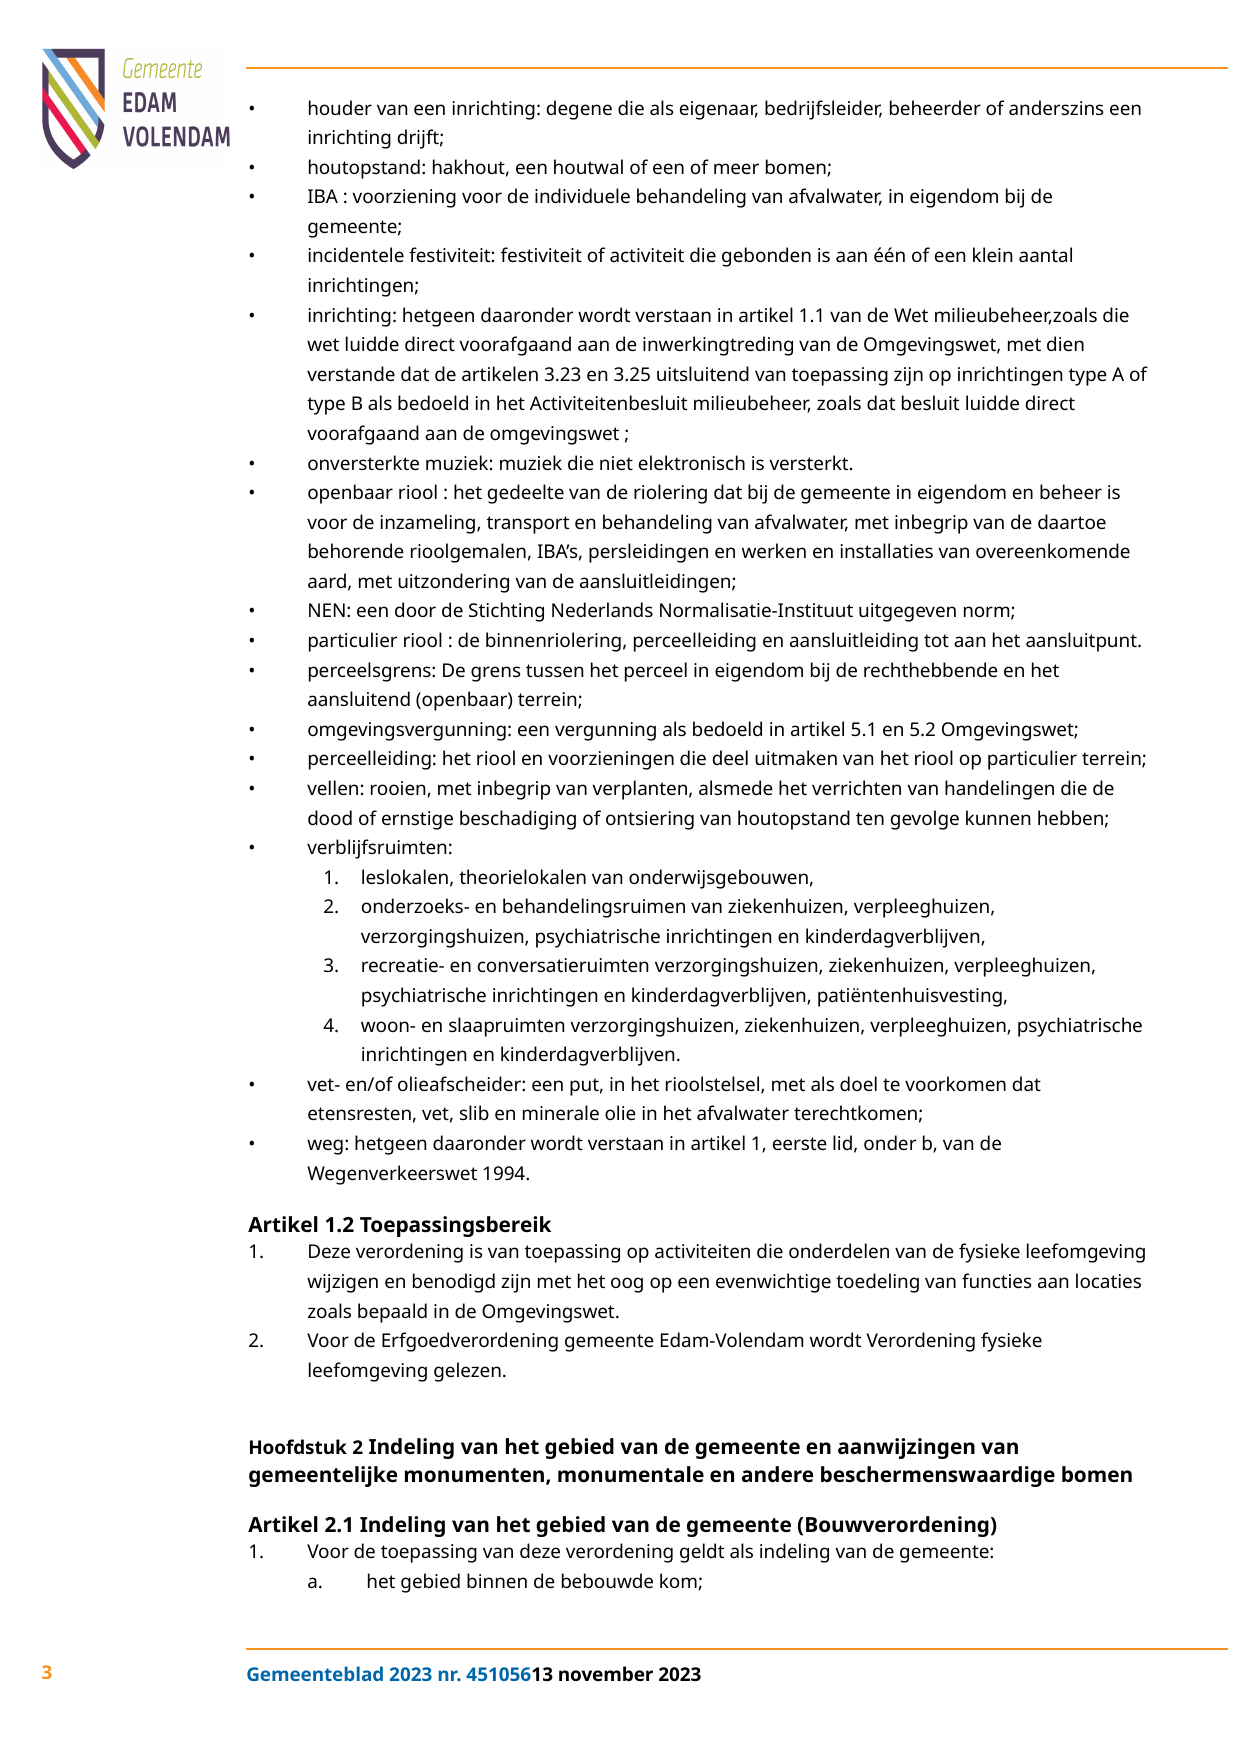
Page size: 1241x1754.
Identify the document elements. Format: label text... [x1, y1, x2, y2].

list perceelsgrens: De grens tussen het perceel in eigendom bij de rechthebbende en het aansluitend (openbaar) terrein; [248, 657, 1152, 712]
list perceelleiding: het riool en voorzieningen die deel uitmaken van het riool op particulier terrein; [248, 746, 1152, 771]
text Artikel 1.2 Toepassingsbereik [248, 1210, 1152, 1239]
list onversterkte muziek: muziek die niet elektronisch is versterkt. [248, 450, 1152, 476]
list Deze verordening is van toepassing op activiteiten die onderdelen van de fysieke leefomgeving wijzigen en benodigd zijn met het oog op een evenwichtige toedeling van functies aan locaties zoals bepaald in de Omgevingswet. [248, 1239, 1152, 1323]
list Voor de Erfgoedverordening gemeente Edam-Volendam wordt Verordening fysieke leefomgeving gelezen. [248, 1327, 1152, 1383]
list vellen: rooien, met inbegrip van verplanten, alsmede het verrichten van handelingen die de dood of ernstige beschadiging of ontsiering van houtopstand ten gevolge kunnen hebben; [248, 775, 1152, 831]
picture [41, 47, 231, 172]
list weg: hetgeen daaronder wordt verstaan in artikel 1, eerste lid, onder b, van de Wegenverkeerswet 1994. [248, 1130, 1152, 1186]
list incidentele festiviteit: festiviteit of activiteit die gebonden is aan één of een klein aantal inrichtingen; [248, 243, 1152, 298]
list woon- en slaapruimten verzorgingshuizen, ziekenhuizen, verpleeghuizen, psychiatrische inrichtingen en kinderdagverblijven. [323, 1012, 1152, 1067]
list houtopstand: hakhout, een houtwal of een of meer bomen; [248, 154, 1152, 180]
list omgevingsvergunning: een vergunning als bedoeld in artikel 5.1 en 5.2 Omgevingswet; [248, 716, 1152, 742]
list IBA : voorziening voor de individuele behandeling van afvalwater, in eigendom bij de gemeente; [248, 183, 1152, 239]
list NEN: een door de Stichting Nederlands Normalisatie-Instituut uitgegeven norm; [248, 598, 1152, 623]
list onderzoeks- en behandelingsruimen van ziekenhuizen, verpleeghuizen, verzorgingshuizen, psychiatrische inrichtingen en kinderdagverblijven, [323, 893, 1152, 949]
list particulier riool : de binnenriolering, perceelleiding en aansluitleiding tot aan het aansluitpunt. [248, 627, 1152, 653]
list recreatie- en conversatieruimten verzorgingshuizen, ziekenhuizen, verpleeghuizen, psychiatrische inrichtingen en kinderdagverblijven, patiëntenhuisvesting, [323, 953, 1152, 1008]
text Hoofdstuk 2 Indeling van het gebied van de gemeente en aanwijzingen van gemeentelijke monumenten, monumentale en andere beschermenswaardige bomen [248, 1432, 1152, 1489]
text Artikel 2.1 Indeling van het gebied van de gemeente (Bouwverordening) [248, 1510, 1152, 1538]
list leslokalen, theorielokalen van onderwijsgebouwen, [323, 864, 1152, 890]
list Voor de toepassing van deze verordening geldt als indeling van de gemeente: [248, 1538, 1152, 1564]
list openbaar riool : het gedeelte van de riolering dat bij de gemeente in eigendom en beheer is voor de inzameling, transport en behandeling van afvalwater, met inbegrip van de daartoe behorende rioolgemalen, IBA’s, persleidingen en werken en installaties van overeenkomende aard, met uitzondering van de aansluitleidingen; [248, 479, 1152, 594]
list het gebied binnen de bebouwde kom; [307, 1568, 1152, 1594]
list verblijfsruimten: [248, 834, 1152, 860]
list inrichting: hetgeen daaronder wordt verstaan in artikel 1.1 van de Wet milieubeheer,zoals die wet luidde direct voorafgaand aan de inwerkingtreding van de Omgevingswet, met dien verstande dat de artikelen 3.23 en 3.25 uitsluitend van toepassing zijn op inrichtingen type A of type B als bedoeld in het Activiteitenbesluit milieubeheer, zoals dat besluit luidde direct voorafgaand aan de omgevingswet ; [248, 302, 1152, 446]
list vet- en/of olieafscheider: een put, in het rioolstelsel, met als doel te voorkomen dat etensresten, vet, slib en minerale olie in het afvalwater terechtkomen; [248, 1071, 1152, 1126]
list houder van een inrichting: degene die als eigenaar, bedrijfsleider, beheerder of anderszins een inrichting drijft; [248, 95, 1152, 150]
